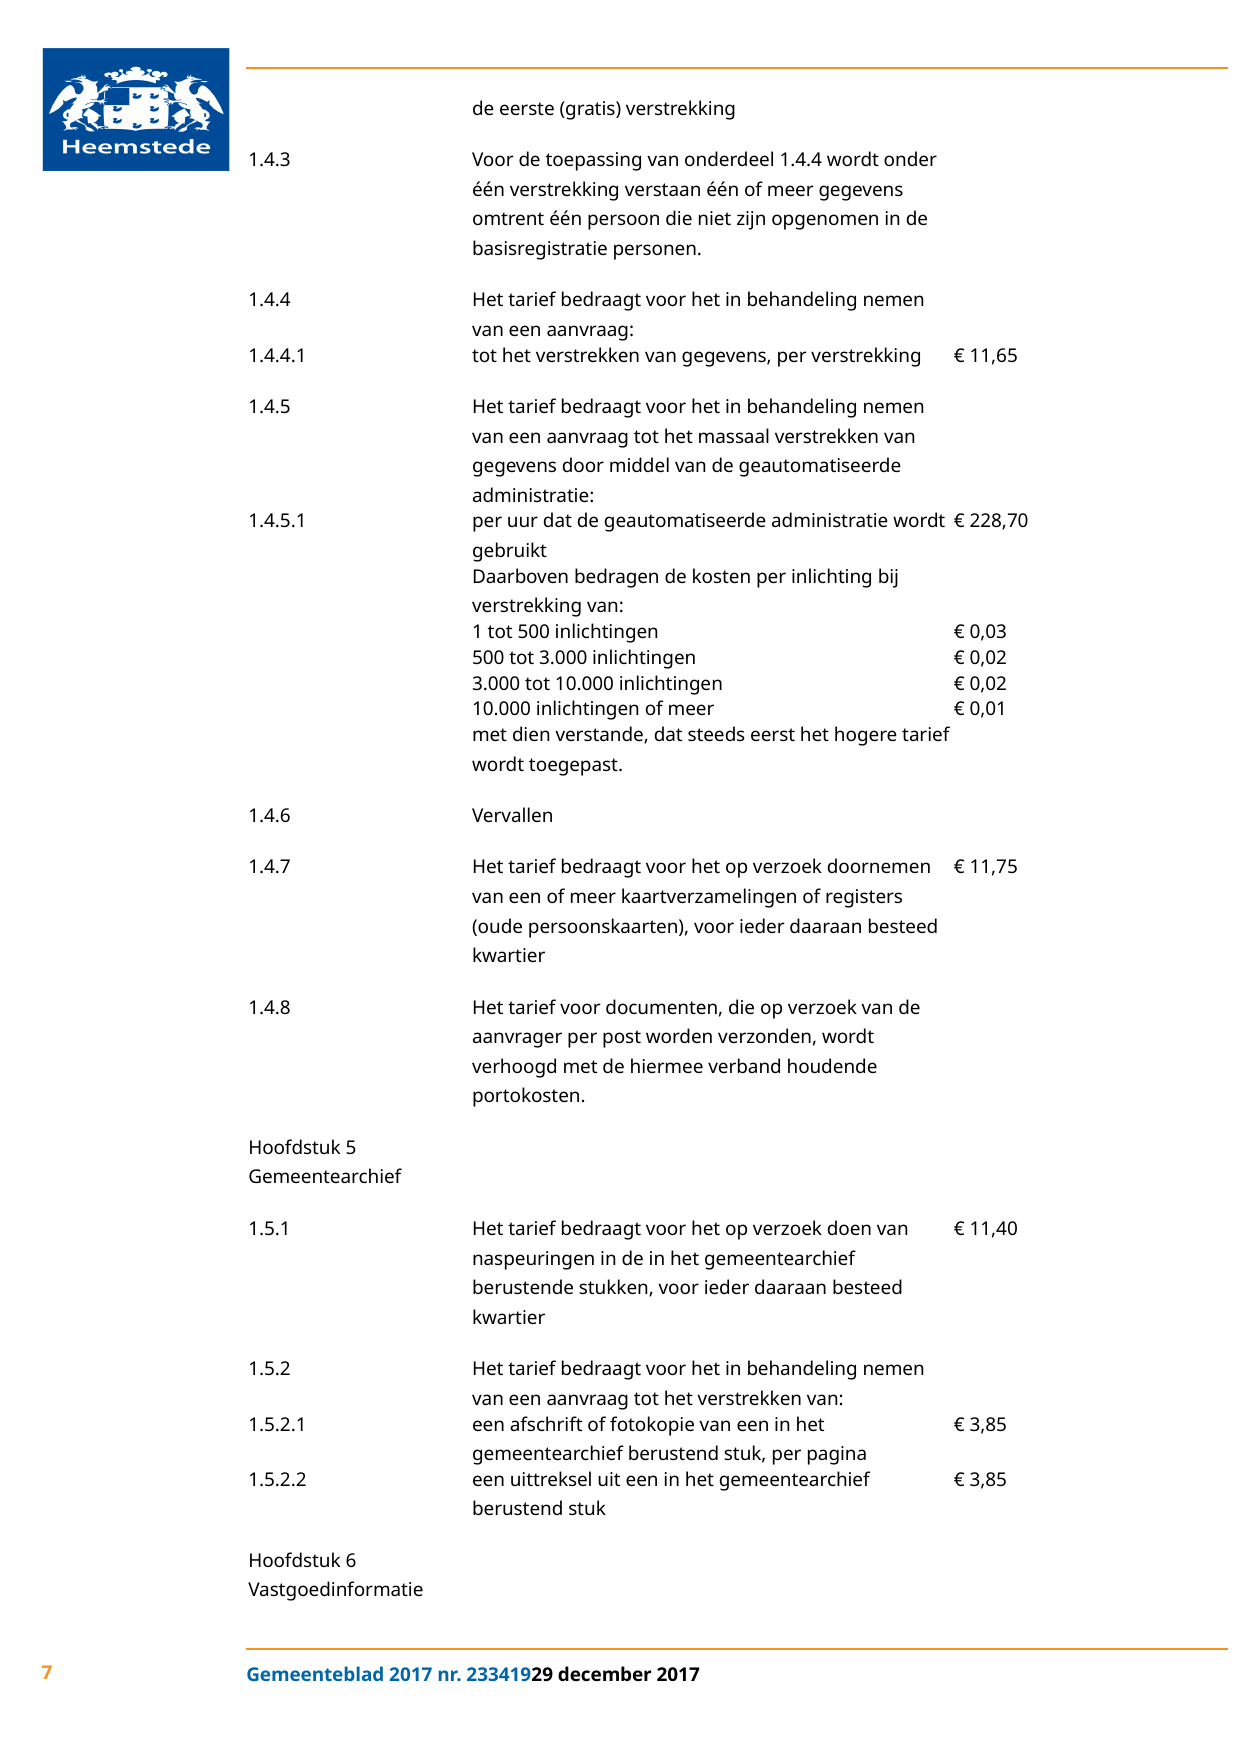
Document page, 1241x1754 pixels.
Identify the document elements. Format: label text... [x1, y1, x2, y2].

table_cell € 11,75 [954, 854, 1152, 968]
table_cell 1.4.7 [248, 854, 472, 968]
picture [41, 47, 231, 172]
table_cell [472, 828, 954, 854]
table_cell 1.4.4 [248, 286, 472, 342]
table_cell [472, 261, 954, 286]
table_cell Het tarief bedraagt voor het in behandeling nemen van een aanvraag: [472, 286, 954, 342]
table_cell Hoofdstuk 5 Gemeentearchief [248, 1134, 472, 1189]
table_cell Het tarief voor documenten, die op verzoek van de aanvrager per post worden verzonden, wordt verhoogd met de hiermee verband houdende portokosten. [472, 994, 954, 1108]
table_cell 10.000 inlichtingen of meer [472, 696, 954, 721]
table_cell [954, 1109, 1152, 1134]
table_cell 3.000 tot 10.000 inlichtingen [472, 670, 954, 696]
table_cell met dien verstande, dat steeds eerst het hogere tarief wordt toegepast. [472, 721, 954, 777]
table_cell [954, 721, 1152, 777]
table_cell [954, 968, 1152, 994]
table_cell [954, 95, 1152, 121]
table_cell 1.4.5 [248, 393, 472, 508]
table_cell € 11,40 [954, 1215, 1152, 1330]
table_cell [248, 261, 472, 286]
table_cell [472, 777, 954, 802]
table_cell 1.5.2 [248, 1355, 472, 1411]
table_cell de eerste (gratis) verstrekking [472, 95, 954, 121]
table_cell 500 tot 3.000 inlichtingen [472, 644, 954, 670]
table_cell € 3,85 [954, 1411, 1152, 1466]
table_cell [472, 1330, 954, 1355]
table_cell [472, 1190, 954, 1215]
table_cell 1.4.5.1 [248, 508, 472, 563]
table_cell [248, 777, 472, 802]
table_cell 1.4.4.1 [248, 342, 472, 367]
table_cell [472, 1134, 954, 1189]
table_cell [954, 777, 1152, 802]
table_cell Het tarief bedraagt voor het op verzoek doen van naspeuringen in de in het gemeentearchief berustende stukken, voor ieder daaraan besteed kwartier [472, 1215, 954, 1330]
table_cell [954, 802, 1152, 828]
table_cell [954, 286, 1152, 342]
table_cell [248, 1521, 472, 1547]
table_cell [248, 1190, 472, 1215]
table_cell € 0,03 [954, 618, 1152, 644]
table_cell [248, 618, 472, 644]
table_cell [954, 1521, 1152, 1547]
table_cell € 0,02 [954, 670, 1152, 696]
table_cell Hoofdstuk 6 Vastgoedinformatie [248, 1547, 472, 1602]
table_cell € 3,85 [954, 1466, 1152, 1521]
table_cell [472, 1521, 954, 1547]
table_cell € 228,70 [954, 508, 1152, 563]
table_cell tot het verstrekken van gegevens, per verstrekking [472, 342, 954, 367]
table_cell [954, 121, 1152, 146]
table_cell Voor de toepassing van onderdeel 1.4.4 wordt onder één verstrekking verstaan één of meer gegevens omtrent één persoon die niet zijn opgenomen in de basisregistratie personen. [472, 146, 954, 261]
table_cell [954, 393, 1152, 508]
table_cell [248, 696, 472, 721]
table_cell 1.5.2.2 [248, 1466, 472, 1521]
table_cell Het tarief bedraagt voor het in behandeling nemen van een aanvraag tot het verstrekken van: [472, 1355, 954, 1411]
table_cell 1.5.2.1 [248, 1411, 472, 1466]
table_cell [248, 828, 472, 854]
table_cell [954, 994, 1152, 1108]
table_cell Vervallen [472, 802, 954, 828]
table_cell [248, 95, 472, 121]
table_cell [248, 368, 472, 393]
table_cell [954, 1355, 1152, 1411]
table_cell [472, 121, 954, 146]
table_cell [248, 121, 472, 146]
table_cell [954, 1134, 1152, 1189]
table_cell [954, 563, 1152, 618]
table_cell een afschrift of fotokopie van een in het gemeentearchief berustend stuk, per pagina [472, 1411, 954, 1466]
table_cell [954, 261, 1152, 286]
table_cell [472, 968, 954, 994]
table_cell Het tarief bedraagt voor het in behandeling nemen van een aanvraag tot het massaal verstrekken van gegevens door middel van de geautomatiseerde administratie: [472, 393, 954, 508]
table_cell [248, 644, 472, 670]
table_cell 1 tot 500 inlichtingen [472, 618, 954, 644]
table_cell € 0,01 [954, 696, 1152, 721]
table_cell [954, 1330, 1152, 1355]
table_cell per uur dat de geautomatiseerde administratie wordt gebruikt [472, 508, 954, 563]
table_cell 1.4.8 [248, 994, 472, 1108]
table_cell [248, 1109, 472, 1134]
table_cell [248, 563, 472, 618]
table_cell 1.4.3 [248, 146, 472, 261]
table_cell Het tarief bedraagt voor het op verzoek doornemen van een of meer kaartverzamelingen of registers (oude persoonskaarten), voor ieder daaraan besteed kwartier [472, 854, 954, 968]
table_cell [472, 1547, 954, 1602]
table_cell [954, 1547, 1152, 1602]
table_cell Daarboven bedragen de kosten per inlichting bij verstrekking van: [472, 563, 954, 618]
table_cell [954, 828, 1152, 854]
table_cell [248, 1330, 472, 1355]
table_cell [472, 368, 954, 393]
table_cell 1.5.1 [248, 1215, 472, 1330]
table_cell een uittreksel uit een in het gemeentearchief berustend stuk [472, 1466, 954, 1521]
table_cell [248, 721, 472, 777]
table_cell € 11,65 [954, 342, 1152, 367]
table_cell 1.4.6 [248, 802, 472, 828]
table_cell [248, 968, 472, 994]
table_cell € 0,02 [954, 644, 1152, 670]
table_cell [954, 1190, 1152, 1215]
table_cell [954, 368, 1152, 393]
table_cell [954, 146, 1152, 261]
table_cell [248, 670, 472, 696]
table_cell [472, 1109, 954, 1134]
